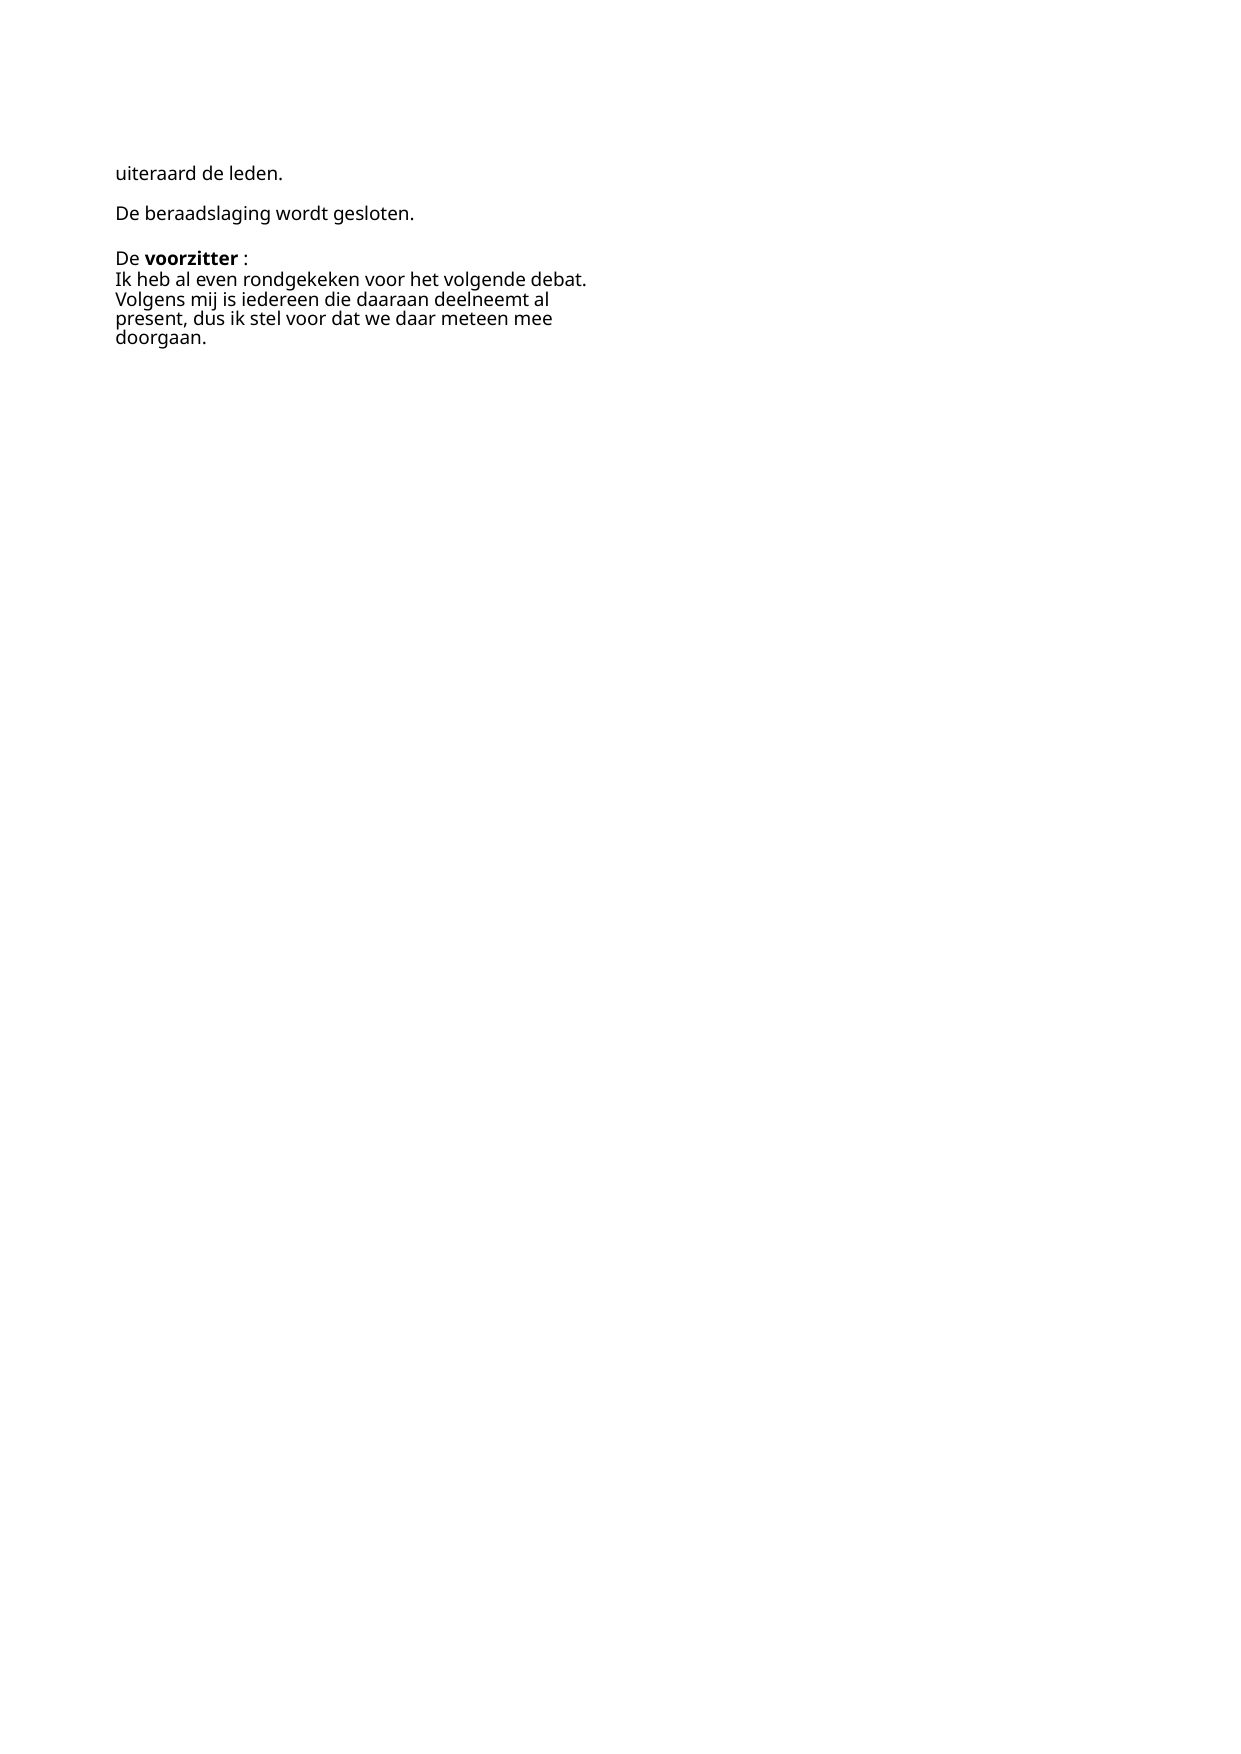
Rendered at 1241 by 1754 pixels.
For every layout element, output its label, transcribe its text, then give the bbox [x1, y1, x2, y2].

text De beraadslaging wordt gesloten. [115, 205, 605, 225]
text De voorzitter : [115, 246, 605, 271]
text Ik heb al even rondgekeken voor het volgende debat. Volgens mij is iedereen die daaraan deelneemt al present, dus ik stel voor dat we daar meteen mee doorgaan. [115, 271, 605, 348]
text uiteraard de leden. [115, 165, 605, 184]
